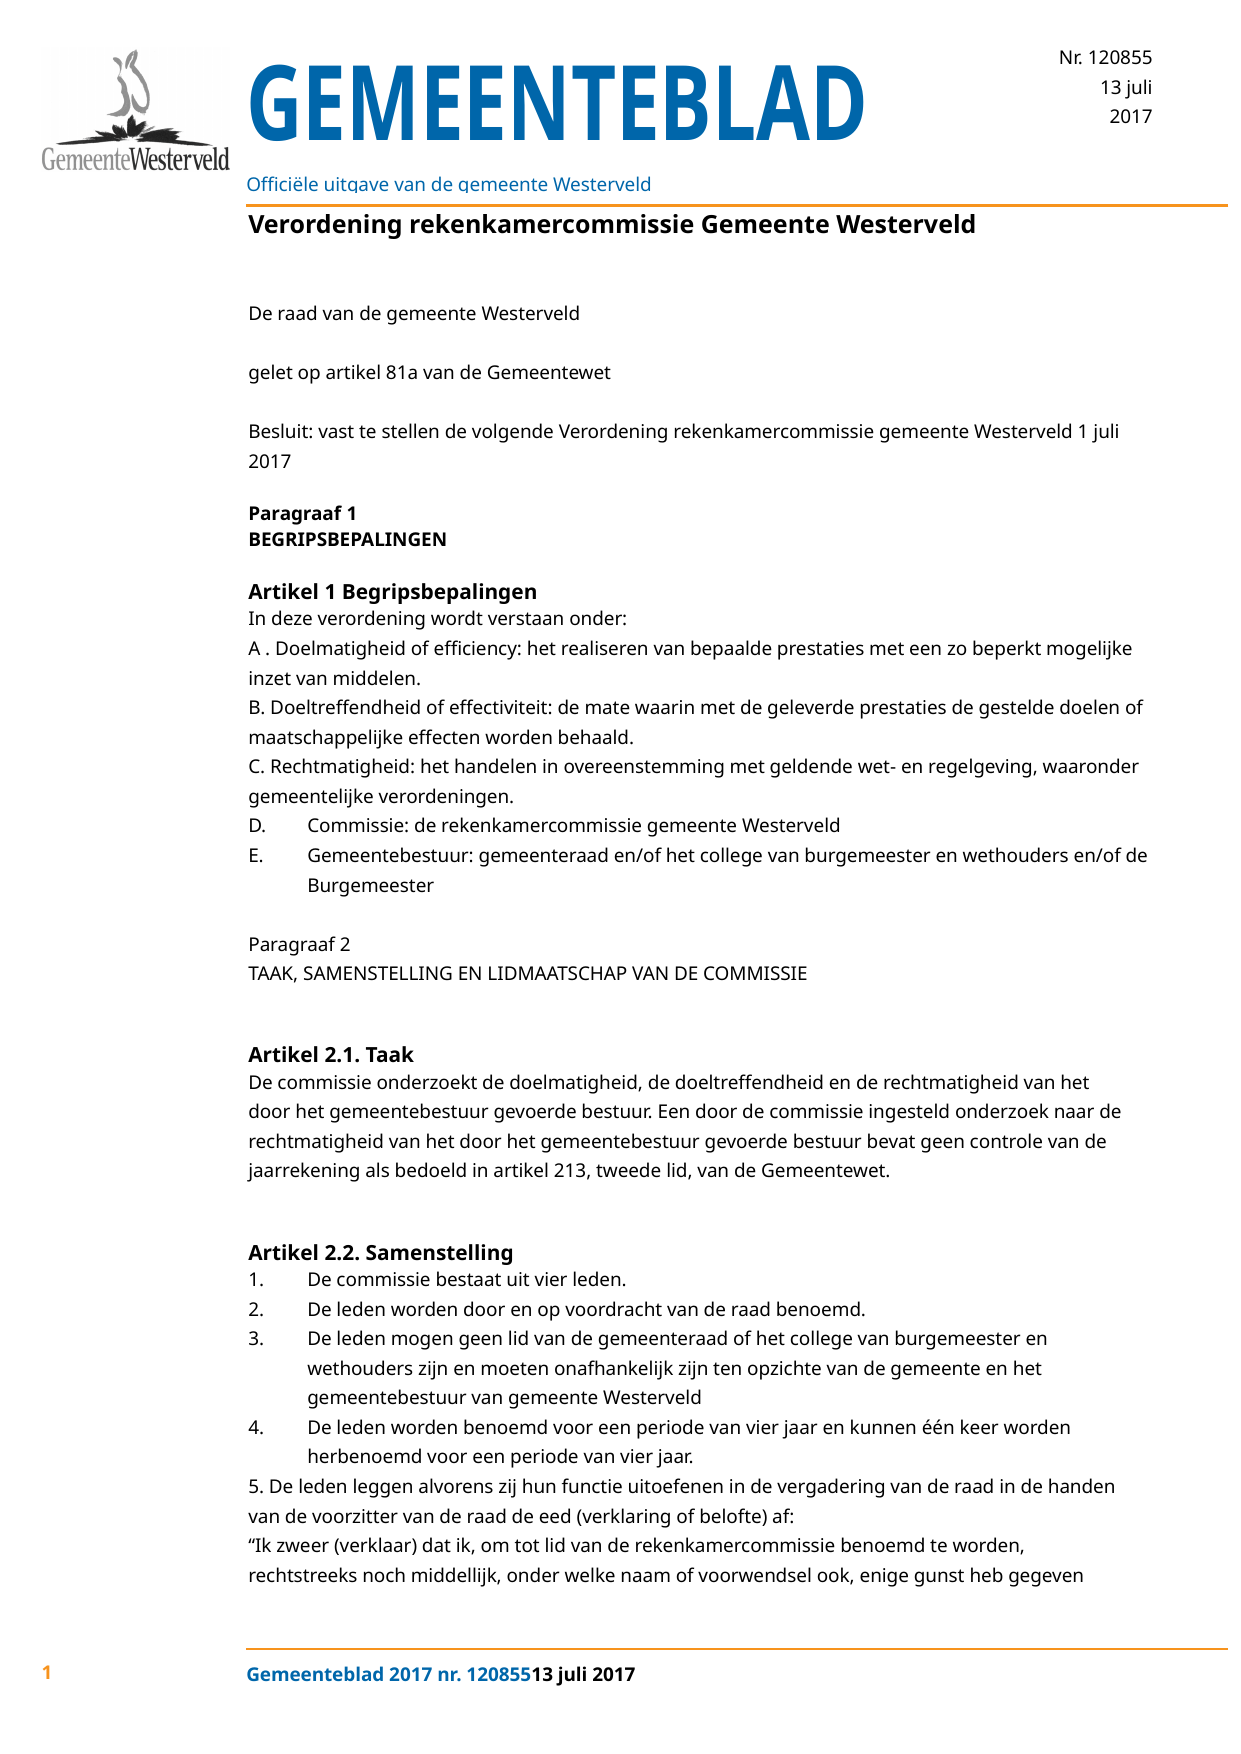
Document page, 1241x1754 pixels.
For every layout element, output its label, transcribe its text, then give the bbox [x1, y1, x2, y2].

text jaarrekening als bedoeld in artikel 213, tweede lid, van de Gemeentewet. [248, 1158, 1152, 1183]
text C. Rechtmatigheid: het handelen in overeenstemming met geldende wet- en regelgeving, waaronder gemeentelijke verordeningen. [248, 753, 1152, 809]
text Verordening rekenkamercommissie Gemeente Westerveld [248, 207, 1152, 241]
text In deze verordening wordt verstaan onder: [248, 606, 1152, 631]
text Artikel 2.2. Samenstelling [248, 1238, 1152, 1266]
text TAAK, SAMENSTELLING EN LIDMAATSCHAP VAN DE COMMISSIE [248, 961, 1152, 986]
text 5. De leden leggen alvorens zij hun functie uitoefenen in de vergadering van de raad in de handen van de voorzitter van de raad de eed (verklaring of belofte) af: [248, 1473, 1152, 1528]
text rechtmatigheid van het door het gemeentebestuur gevoerde bestuur bevat geen controle van de [248, 1128, 1152, 1154]
text De raad van de gemeente Westerveld [248, 300, 1152, 326]
text A . Doelmatigheid of efficiency: het realiseren van bepaalde prestaties met een zo beperkt mogelijke inzet van middelen. [248, 635, 1152, 690]
list De leden mogen geen lid van de gemeenteraad of het college van burgemeester en wethouders zijn en moeten onafhankelijk zijn ten opzichte van de gemeente en het gemeentebestuur van gemeente Westerveld [248, 1325, 1152, 1410]
list De leden worden door en op voordracht van de raad benoemd. [248, 1296, 1152, 1321]
list De commissie bestaat uit vier leden. [248, 1266, 1152, 1292]
text De commissie onderzoekt de doelmatigheid, de doeltreffendheid en de rechtmatigheid van het [248, 1069, 1152, 1095]
list Gemeentebestuur: gemeenteraad en/of het college van burgemeester en wethouders en/of de Burgemeester [248, 842, 1152, 897]
list De leden worden benoemd voor een periode van vier jaar en kunnen één keer worden herbenoemd voor een periode van vier jaar. [248, 1414, 1152, 1469]
text rechtstreeks noch middellijk, onder welke naam of voorwendsel ook, enige gunst heb gegeven [248, 1562, 1152, 1588]
text Artikel 1 Begripsbepalingen [248, 577, 1152, 606]
text gelet op artikel 81a van de Gemeentewet [248, 359, 1152, 385]
text “Ik zweer (verklaar) dat ik, om tot lid van de rekenkamercommissie benoemd te worden, [248, 1532, 1152, 1558]
text Artikel 2.1. Taak [248, 1041, 1152, 1069]
text door het gemeentebestuur gevoerde bestuur. Een door de commissie ingesteld onderzoek naar de [248, 1098, 1152, 1124]
picture [41, 47, 231, 172]
text Paragraaf 1 [248, 498, 1152, 527]
list Commissie: de rekenkamercommissie gemeente Westerveld [248, 813, 1152, 838]
text B. Doeltreffendheid of effectiviteit: de mate waarin met de geleverde prestaties de gestelde doelen of maatschappelijke effecten worden behaald. [248, 694, 1152, 749]
text Paragraaf 2 [248, 931, 1152, 957]
text Besluit: vast te stellen de volgende Verordening rekenkamercommissie gemeente Westerveld 1 juli 2017 [248, 418, 1152, 473]
text BEGRIPSBEPALINGEN [248, 527, 1152, 552]
